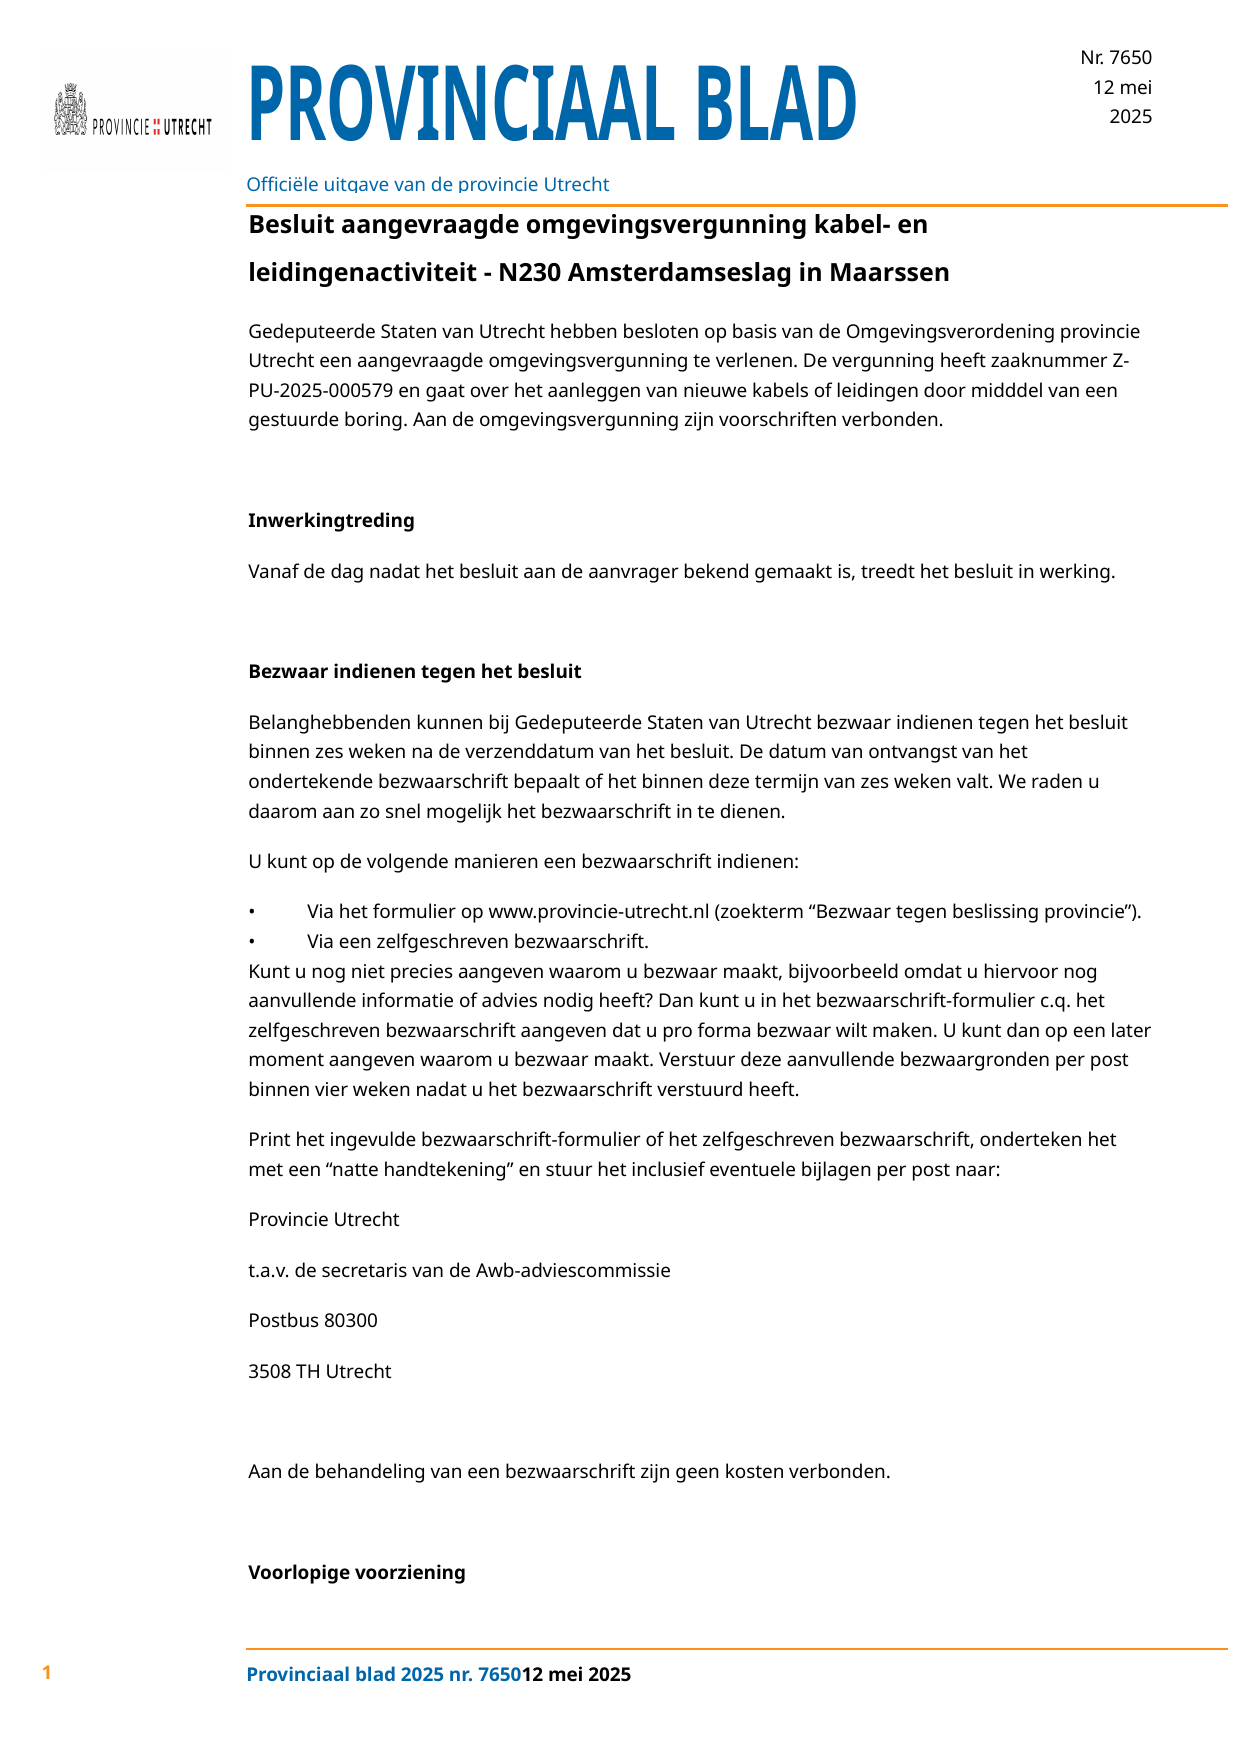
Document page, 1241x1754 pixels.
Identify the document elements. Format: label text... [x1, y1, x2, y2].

text U kunt op de volgende manieren een bezwaarschrift indienen: [248, 848, 1152, 874]
text Gedeputeerde Staten van Utrecht hebben besloten op basis van de Omgevingsverordening provincie Utrecht een aangevraagde omgevingsvergunning te verlenen. De vergunning heeft zaaknummer Z-PU-2025-000579 en gaat over het aanleggen van nieuwe kabels of leidingen door midddel van een gestuurde boring. Aan de omgevingsvergunning zijn voorschriften verbonden. [248, 318, 1152, 432]
text Vanaf de dag nadat het besluit aan de aanvrager bekend gemaakt is, treedt het besluit in werking. [248, 558, 1152, 584]
text Postbus 80300 [248, 1307, 1152, 1333]
text Belanghebbenden kunnen bij Gedeputeerde Staten van Utrecht bezwaar indienen tegen het besluit binnen zes weken na de verzenddatum van het besluit. De datum van ontvangst van het ondertekende bezwaarschrift bepaalt of het binnen deze termijn van zes weken valt. We raden u daarom aan zo snel mogelijk het bezwaarschrift in te dienen. [248, 709, 1152, 824]
list Via een zelfgeschreven bezwaarschrift. [248, 928, 1152, 954]
text Kunt u nog niet precies aangeven waarom u bezwaar maakt, bijvoorbeeld omdat u hiervoor nog aanvullende informatie of advies nodig heeft? Dan kunt u in het bezwaarschrift-formulier c.q. het zelfgeschreven bezwaarschrift aangeven dat u pro forma bezwaar wilt maken. U kunt dan op een later moment aangeven waarom u bezwaar maakt. Verstuur deze aanvullende bezwaargronden per post binnen vier weken nadat u het bezwaarschrift verstuurd heeft. [248, 958, 1152, 1102]
text Provincie Utrecht [248, 1207, 1152, 1232]
text Inwerkingtreding [248, 507, 1152, 533]
text Besluit aangevraagde omgevingsvergunning kabel- en leidingenactiviteit - N230 Amsterdamseslag in Maarssen [248, 207, 1152, 288]
text Aan de behandeling van een bezwaarschrift zijn geen kosten verbonden. [248, 1459, 1152, 1484]
text t.a.v. de secretaris van de Awb-adviescommissie [248, 1257, 1152, 1283]
text Bezwaar indienen tegen het besluit [248, 659, 1152, 684]
text Voorlopige voorziening [248, 1559, 1152, 1585]
text 3508 TH Utrecht [248, 1358, 1152, 1384]
list Via het formulier op www.provincie-utrecht.nl (zoekterm “Bezwaar tegen beslissing provincie”). [248, 899, 1152, 924]
text Print het ingevulde bezwaarschrift-formulier of het zelfgeschreven bezwaarschrift, onderteken het met een “natte handtekening” en stuur het inclusief eventuele bijlagen per post naar: [248, 1127, 1152, 1182]
picture [41, 47, 231, 172]
